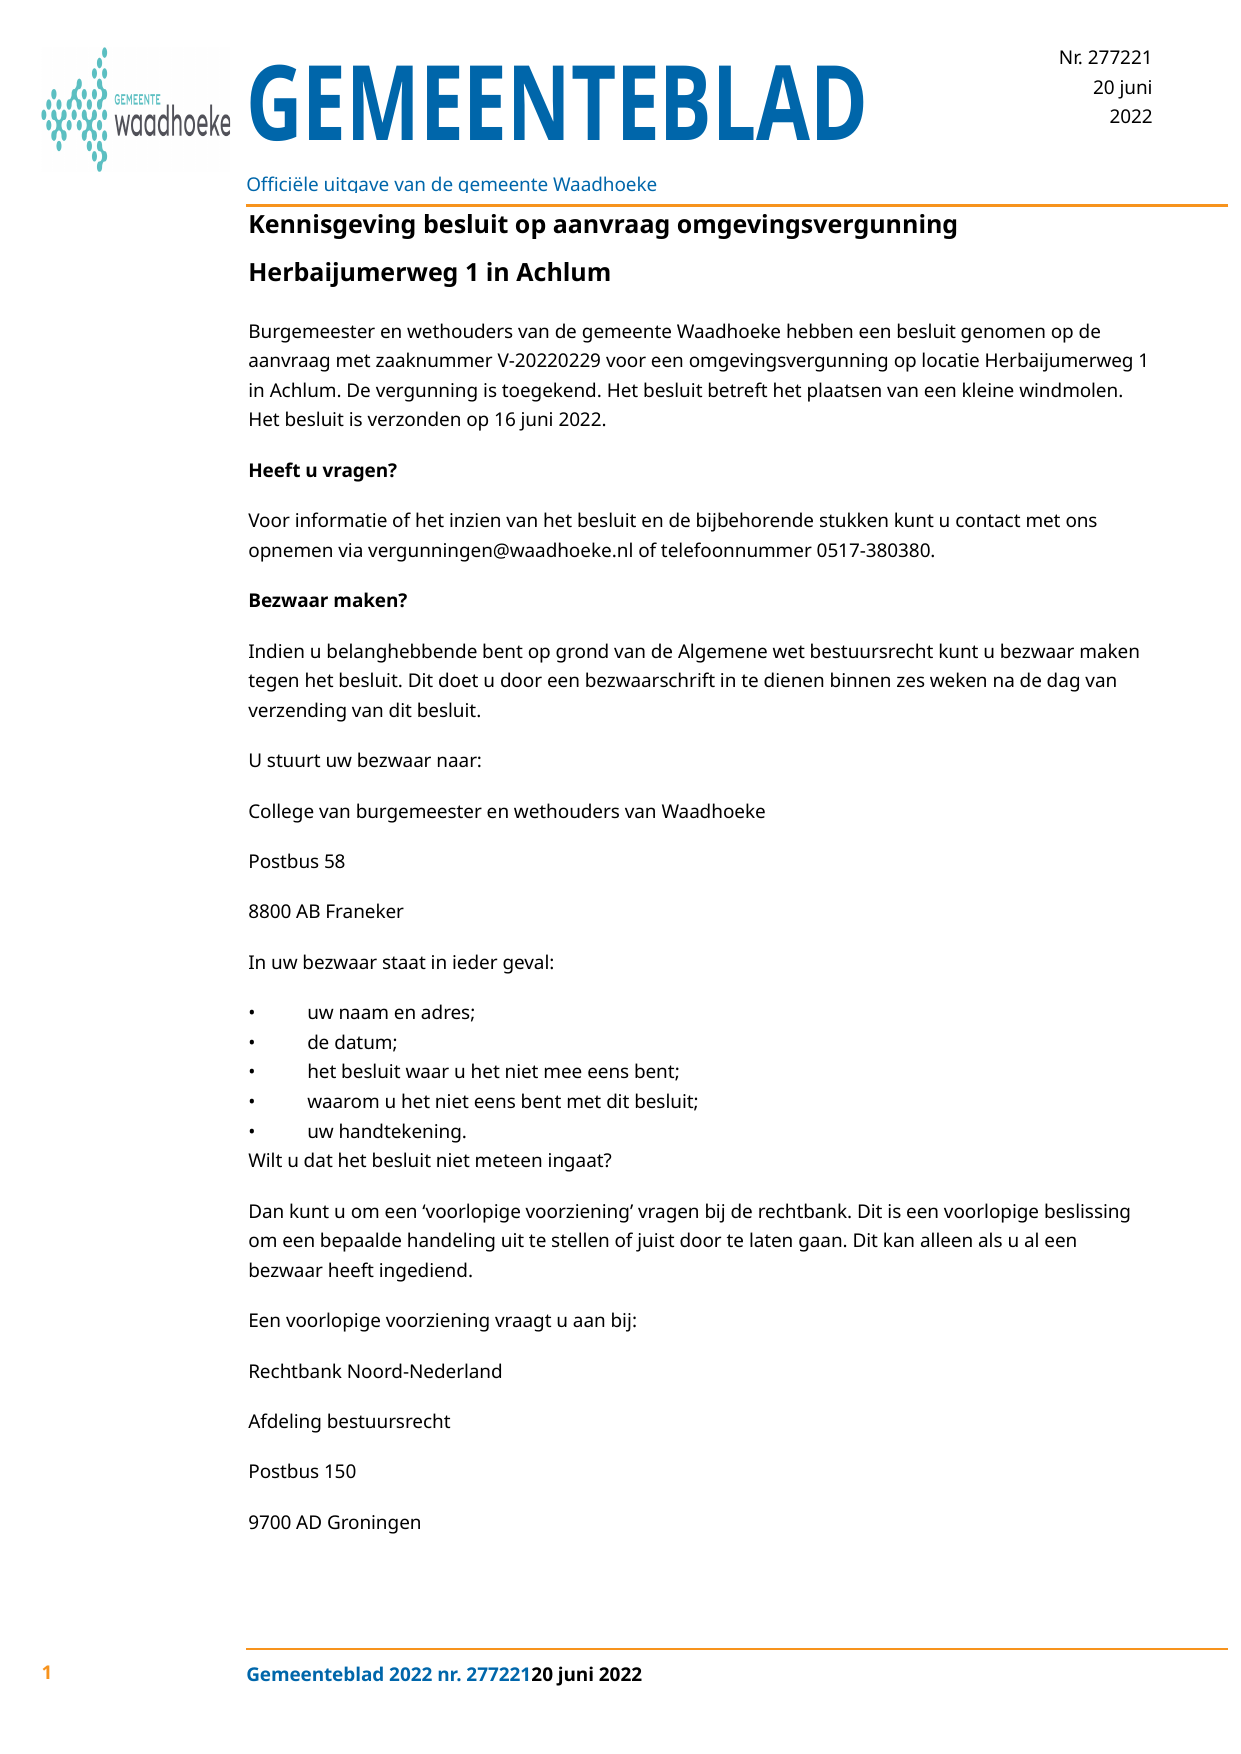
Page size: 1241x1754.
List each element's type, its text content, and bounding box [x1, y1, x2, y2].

text Wilt u dat het besluit niet meteen ingaat? [248, 1147, 1152, 1173]
list uw handtekening. [248, 1118, 1152, 1144]
list waarom u het niet eens bent met dit besluit; [248, 1088, 1152, 1114]
text Postbus 150 [248, 1459, 1152, 1484]
text Burgemeester en wethouders van de gemeente Waadhoeke hebben een besluit genomen op de aanvraag met zaaknummer V-20220229 voor een omgevingsvergunning op locatie Herbaijumerweg 1 in Achlum. De vergunning is toegekend. Het besluit betreft het plaatsen van een kleine windmolen. Het besluit is verzonden op 16 juni 2022. [248, 318, 1152, 432]
text Rechtbank Noord-Nederland [248, 1358, 1152, 1384]
text Kennisgeving besluit op aanvraag omgevingsvergunning Herbaijumerweg 1 in Achlum [248, 207, 1152, 288]
text 8800 AB Franeker [248, 899, 1152, 924]
text Indien u belanghebbende bent op grond van de Algemene wet bestuursrecht kunt u bezwaar maken tegen het besluit. Dit doet u door een bezwaarschrift in te dienen binnen zes weken na de dag van verzending van dit besluit. [248, 638, 1152, 723]
text College van burgemeester en wethouders van Waadhoeke [248, 798, 1152, 824]
text Voor informatie of het inzien van het besluit en de bijbehorende stukken kunt u contact met ons opnemen via vergunningen@waadhoeke.nl of telefoonnummer 0517-380380. [248, 507, 1152, 563]
picture [41, 47, 231, 172]
list het besluit waar u het niet mee eens bent; [248, 1059, 1152, 1084]
text In uw bezwaar staat in ieder geval: [248, 949, 1152, 975]
text U stuurt uw bezwaar naar: [248, 747, 1152, 773]
text Afdeling bestuursrecht [248, 1408, 1152, 1434]
text Heeft u vragen? [248, 457, 1152, 483]
text Postbus 58 [248, 848, 1152, 874]
list de datum; [248, 1029, 1152, 1055]
text Dan kunt u om een ‘voorlopige voorziening’ vragen bij de rechtbank. Dit is een voorlopige beslissing om een bepaalde handeling uit te stellen of juist door te laten gaan. Dit kan alleen als u al een bezwaar heeft ingediend. [248, 1198, 1152, 1283]
list uw naam en adres; [248, 999, 1152, 1025]
text Een voorlopige voorziening vraagt u aan bij: [248, 1307, 1152, 1333]
text Bezwaar maken? [248, 587, 1152, 613]
text 9700 AD Groningen [248, 1509, 1152, 1535]
